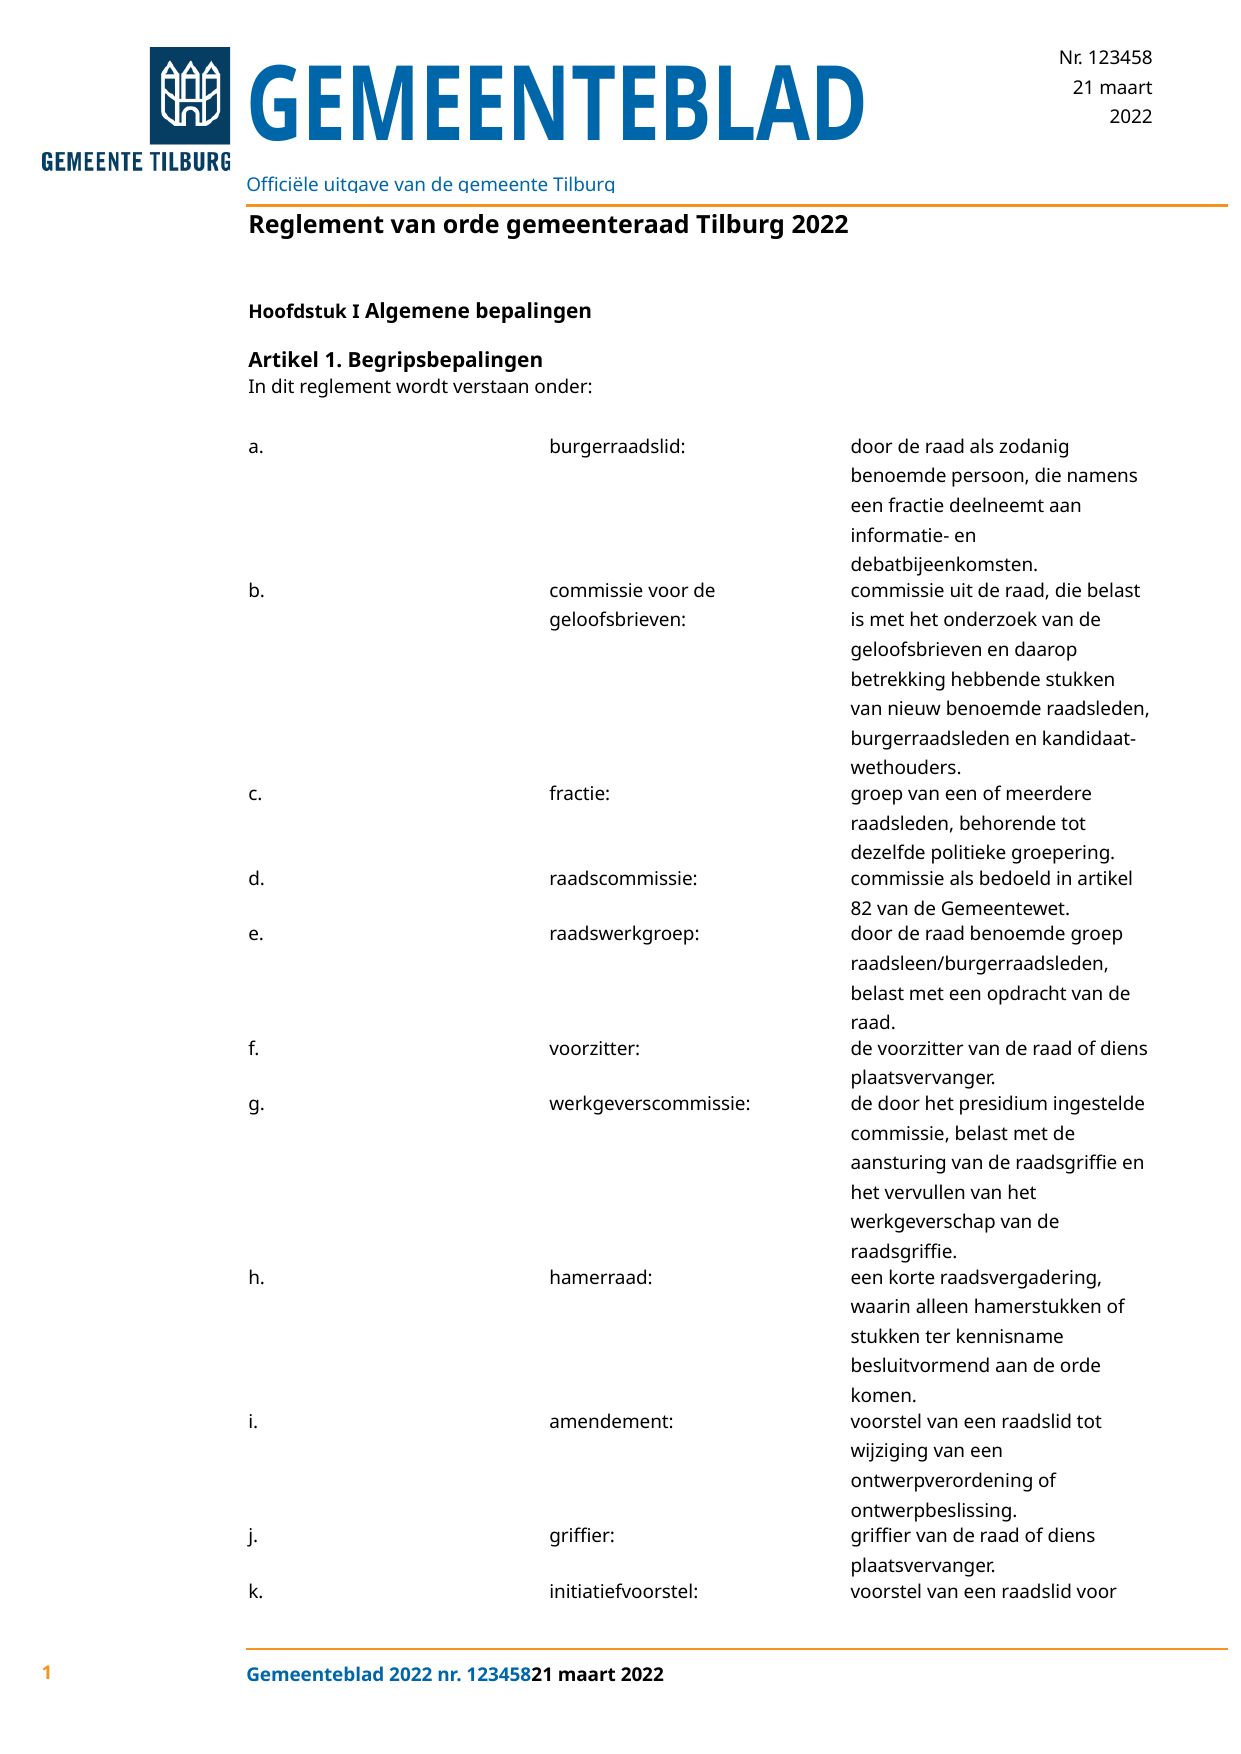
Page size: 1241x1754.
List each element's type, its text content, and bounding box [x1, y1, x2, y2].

table_header a. [248, 433, 549, 577]
table_cell c. [248, 780, 549, 865]
table_cell b. [248, 577, 549, 780]
text Hoofdstuk I Algemene bepalingen [248, 296, 1152, 324]
table_cell door de raad benoemde groep raadsleen/burgerraadsleden, belast met een opdracht van de raad. [850, 921, 1152, 1035]
table_cell f. [248, 1035, 549, 1090]
table_cell de door het presidium ingestelde commissie, belast met de aansturing van de raadsgriffie en het vervullen van het werkgeverschap van de raadsgriffie. [850, 1090, 1152, 1264]
table_cell initiatiefvoorstel: [549, 1578, 850, 1603]
text Artikel 1. Begripsbepalingen [248, 345, 1152, 374]
table_cell groep van een of meerdere raadsleden, behorende tot dezelfde politieke groepering. [850, 780, 1152, 865]
table_header door de raad als zodanig benoemde persoon, die namens een fractie deelneemt aan informatie- en debatbijeenkomsten. [850, 433, 1152, 577]
table_cell raadscommissie: [549, 865, 850, 921]
table_cell commissie als bedoeld in artikel 82 van de Gemeentewet. [850, 865, 1152, 921]
picture [41, 47, 231, 172]
table_cell commissie voor de geloofsbrieven: [549, 577, 850, 780]
table_cell werkgeverscommissie: [549, 1090, 850, 1264]
text In dit reglement wordt verstaan onder: [248, 374, 1152, 399]
table_cell g. [248, 1090, 549, 1264]
table_cell de voorzitter van de raad of diens plaatsvervanger. [850, 1035, 1152, 1090]
table_cell h. [248, 1264, 549, 1408]
table_cell amendement: [549, 1408, 850, 1522]
table_cell voorstel van een raadslid tot wijziging van een ontwerpverordening of ontwerpbeslissing. [850, 1408, 1152, 1522]
table_cell i. [248, 1408, 549, 1522]
table_cell hamerraad: [549, 1264, 850, 1408]
table_cell e. [248, 921, 549, 1035]
table_cell commissie uit de raad, die belast is met het onderzoek van de geloofsbrieven en daarop betrekking hebbende stukken van nieuw benoemde raadsleden, burgerraadsleden en kandidaat-wethouders. [850, 577, 1152, 780]
table_cell een korte raadsvergadering, waarin alleen hamerstukken of stukken ter kennisname besluitvormend aan de orde komen. [850, 1264, 1152, 1408]
text Reglement van orde gemeenteraad Tilburg 2022 [248, 207, 1152, 241]
table_cell griffier van de raad of diens plaatsvervanger. [850, 1523, 1152, 1578]
table_cell griffier: [549, 1523, 850, 1578]
table_cell d. [248, 865, 549, 921]
table_cell voorzitter: [549, 1035, 850, 1090]
table_cell k. [248, 1578, 549, 1603]
table_cell fractie: [549, 780, 850, 865]
table_cell j. [248, 1523, 549, 1578]
table_cell voorstel van een raadslid voor [850, 1578, 1152, 1603]
table_cell raadswerkgroep: [549, 921, 850, 1035]
table_header burgerraadslid: [549, 433, 850, 577]
